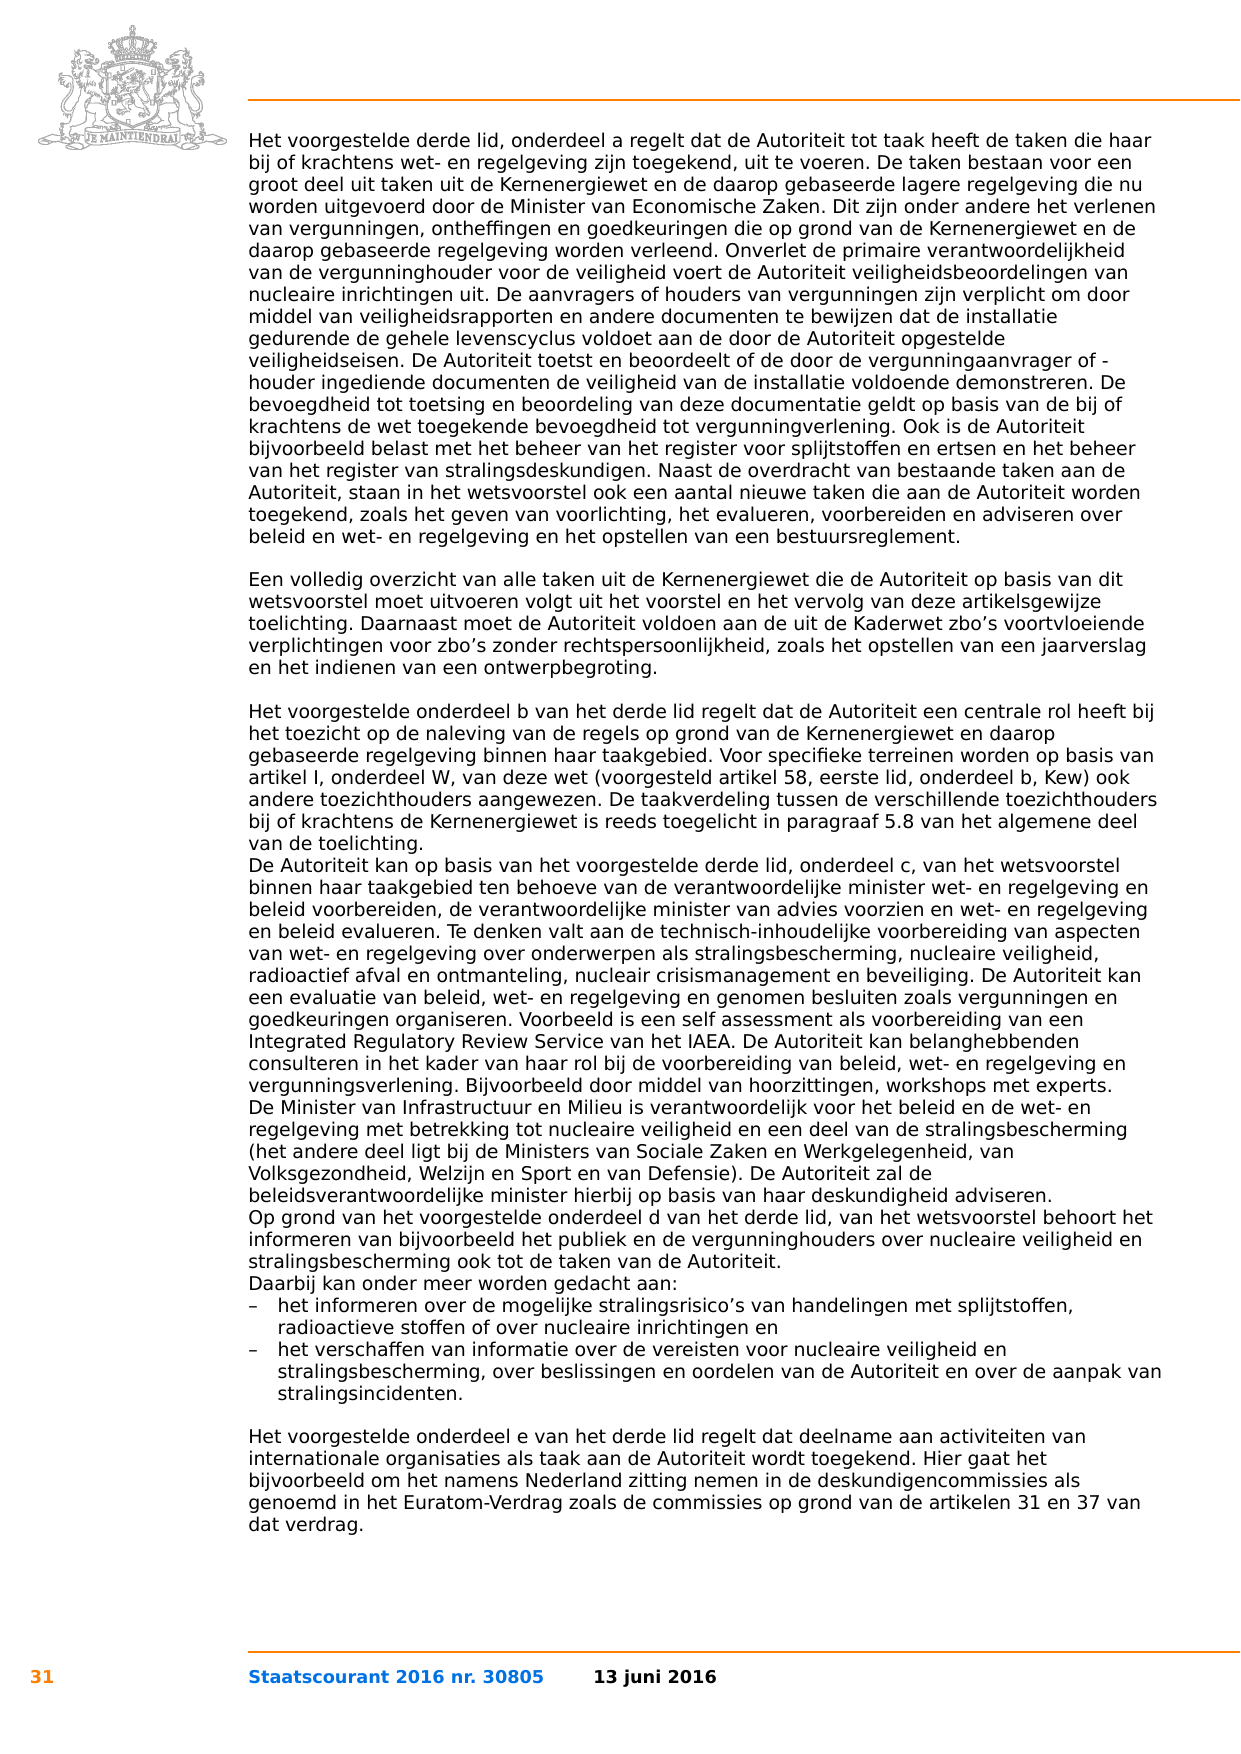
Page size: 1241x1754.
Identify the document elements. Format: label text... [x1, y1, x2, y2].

text Het voorgestelde derde lid, onderdeel a regelt dat de Autoriteit tot taak heeft de taken die haar bij of krachtens wet- en regelgeving zijn toegekend, uit te voeren. De taken bestaan voor een groot deel uit taken uit de Kernenergiewet en de daarop gebaseerde lagere regelgeving die nu worden uitgevoerd door de Minister van Economische Zaken. Dit zijn onder andere het verlenen van vergunningen, ontheffingen en goedkeuringen die op grond van de Kernenergiewet en de daarop gebaseerde regelgeving worden verleend. Onverlet de primaire verantwoordelijkheid van de vergunninghouder voor de veiligheid voert de Autoriteit veiligheidsbeoordelingen van nucleaire inrichtingen uit. De aanvragers of houders van vergunningen zijn verplicht om door middel van veiligheidsrapporten en andere documenten te bewijzen dat de installatie gedurende de gehele levenscyclus voldoet aan de door de Autoriteit opgestelde veiligheidseisen. De Autoriteit toetst en beoordeelt of de door de vergunningaanvrager of -houder ingediende documenten de veiligheid van de installatie voldoende demonstreren. De bevoegdheid tot toetsing en beoordeling van deze documentatie geldt op basis van de bij of krachtens de wet toegekende bevoegdheid tot vergunningverlening. Ook is de Autoriteit bijvoorbeeld belast met het beheer van het register voor splijtstoffen en ertsen en het beheer van het register van stralingsdeskundigen. Naast de overdracht van bestaande taken aan de Autoriteit, staan in het wetsvoorstel ook een aantal nieuwe taken die aan de Autoriteit worden toegekend, zoals het geven van voorlichting, het evalueren, voorbereiden en adviseren over beleid en wet- en regelgeving en het opstellen van een bestuursreglement. [248, 130, 1163, 547]
text De Autoriteit kan op basis van het voorgestelde derde lid, onderdeel c, van het wetsvoorstel binnen haar taakgebied ten behoeve van de verantwoordelijke minister wet- en regelgeving en beleid voorbereiden, de verantwoordelijke minister van advies voorzien en wet- en regelgeving en beleid evalueren. Te denken valt aan de technisch-inhoudelijke voorbereiding van aspecten van wet- en regelgeving over onderwerpen als stralingsbescherming, nucleaire veiligheid, radioactief afval en ontmanteling, nucleair crisismanagement en beveiliging. De Autoriteit kan een evaluatie van beleid, wet- en regelgeving en genomen besluiten zoals vergunningen en goedkeuringen organiseren. Voorbeeld is een self assessment als voorbereiding van een Integrated Regulatory Review Service van het IAEA. De Autoriteit kan belanghebbenden consulteren in het kader van haar rol bij de voorbereiding van beleid, wet- en regelgeving en vergunningsverlening. Bijvoorbeeld door middel van hoorzittingen, workshops met experts. [248, 855, 1163, 1097]
text De Minister van Infrastructuur en Milieu is verantwoordelijk voor het beleid en de wet- en regelgeving met betrekking tot nucleaire veiligheid en een deel van de stralingsbescherming (het andere deel ligt bij de Ministers van Sociale Zaken en Werkgelegenheid, van Volksgezondheid, Welzijn en Sport en van Defensie). De Autoriteit zal de beleidsverantwoordelijke minister hierbij op basis van haar deskundigheid adviseren. [248, 1097, 1163, 1207]
text – het informeren over de mogelijke stralingsrisico’s van handelingen met splijtstoffen, radioactieve stoffen of over nucleaire inrichtingen en [248, 1294, 1163, 1338]
text Het voorgestelde onderdeel b van het derde lid regelt dat de Autoriteit een centrale rol heeft bij het toezicht op de naleving van de regels op grond van de Kernenergiewet en daarop gebaseerde regelgeving binnen haar taakgebied. Voor specifieke terreinen worden op basis van artikel I, onderdeel W, van deze wet (voorgesteld artikel 58, eerste lid, onderdeel b, Kew) ook andere toezichthouders aangewezen. De taakverdeling tussen de verschillende toezichthouders bij of krachtens de Kernenergiewet is reeds toegelicht in paragraaf 5.8 van het algemene deel van de toelichting. [248, 701, 1163, 855]
text Het voorgestelde onderdeel e van het derde lid regelt dat deelname aan activiteiten van internationale organisaties als taak aan de Autoriteit wordt toegekend. Hier gaat het bijvoorbeeld om het namens Nederland zitting nemen in de deskundigencommissies als genoemd in het Euratom-Verdrag zoals de commissies op grond van de artikelen 31 en 37 van dat verdrag. [248, 1426, 1163, 1536]
text – het verschaffen van informatie over de vereisten voor nucleaire veiligheid en stralingsbescherming, over beslissingen en oordelen van de Autoriteit en over de aanpak van stralingsincidenten. [248, 1338, 1163, 1404]
text Daarbij kan onder meer worden gedacht aan: [248, 1273, 1163, 1294]
text Op grond van het voorgestelde onderdeel d van het derde lid, van het wetsvoorstel behoort het informeren van bijvoorbeeld het publiek en de vergunninghouders over nucleaire veiligheid en stralingsbescherming ook tot de taken van de Autoriteit. [248, 1207, 1163, 1273]
text Een volledig overzicht van alle taken uit de Kernenergiewet die de Autoriteit op basis van dit wetsvoorstel moet uitvoeren volgt uit het voorstel en het vervolg van deze artikelsgewijze toelichting. Daarnaast moet de Autoriteit voldoen aan de uit de Kaderwet zbo’s voortvloeiende verplichtingen voor zbo’s zonder rechtspersoonlijkheid, zoals het opstellen van een jaarverslag en het indienen van een ontwerpbegroting. [248, 569, 1163, 679]
picture [38, 25, 227, 150]
